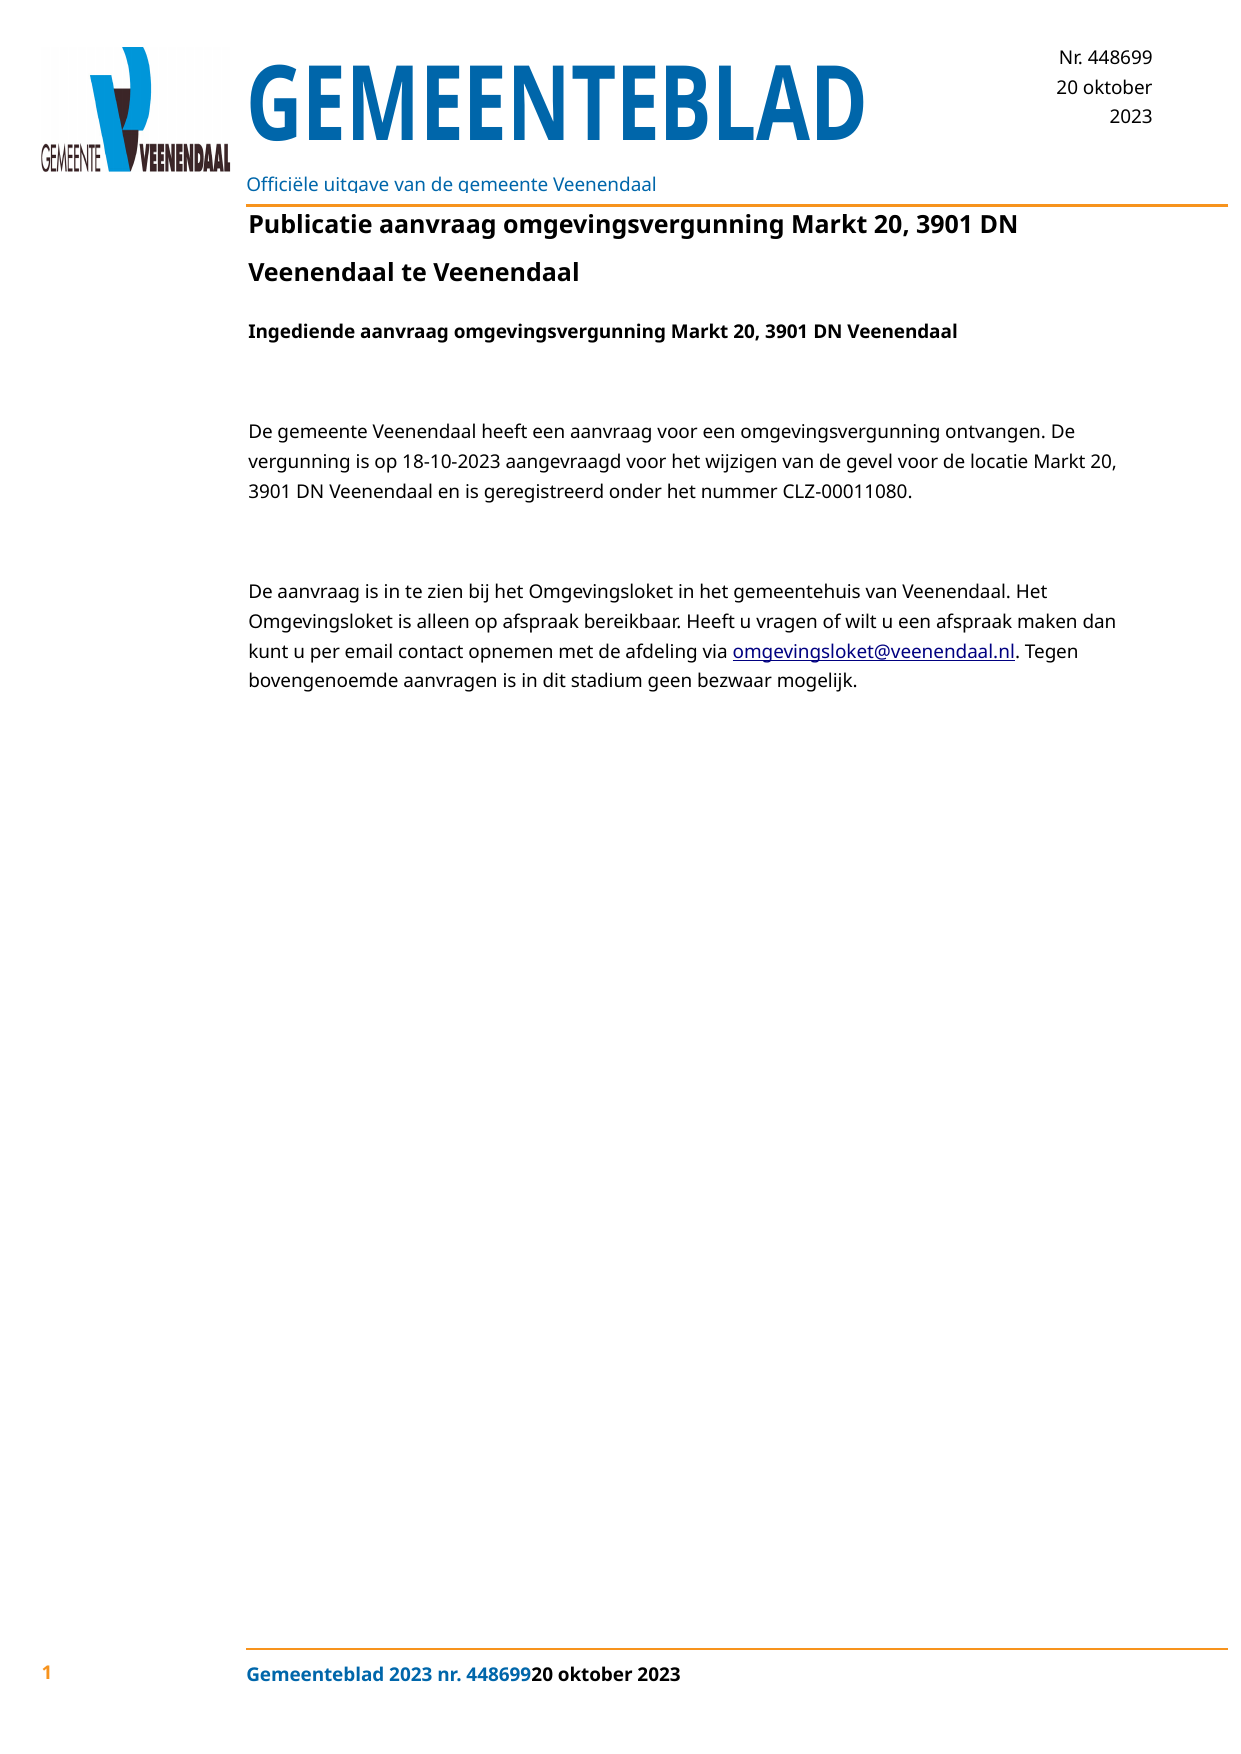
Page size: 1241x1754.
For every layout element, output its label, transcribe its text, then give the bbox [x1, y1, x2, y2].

picture [41, 47, 130, 172]
picture [123, 47, 231, 172]
text Publicatie aanvraag omgevingsvergunning Markt 20, 3901 DN Veenendaal te Veenendaal [248, 207, 1152, 288]
text Ingediende aanvraag omgevingsvergunning Markt 20, 3901 DN Veenendaal [248, 318, 1152, 344]
text De aanvraag is in te zien bij het Omgevingsloket in het gemeentehuis van Veenendaal. Het Omgevingsloket is alleen op afspraak bereikbaar. Heeft u vragen of wilt u een afspraak maken dan kunt u per email contact opnemen met de afdeling via omgevingsloket@veenendaal.nl. Tegen bovengenoemde aanvragen is in dit stadium geen bezwaar mogelijk. [248, 579, 1152, 693]
text De gemeente Veenendaal heeft een aanvraag voor een omgevingsvergunning ontvangen. De vergunning is op 18-10-2023 aangevraagd voor het wijzigen van de gevel voor de locatie Markt 20, 3901 DN Veenendaal en is geregistreerd onder het nummer CLZ-00011080. [248, 419, 1152, 504]
